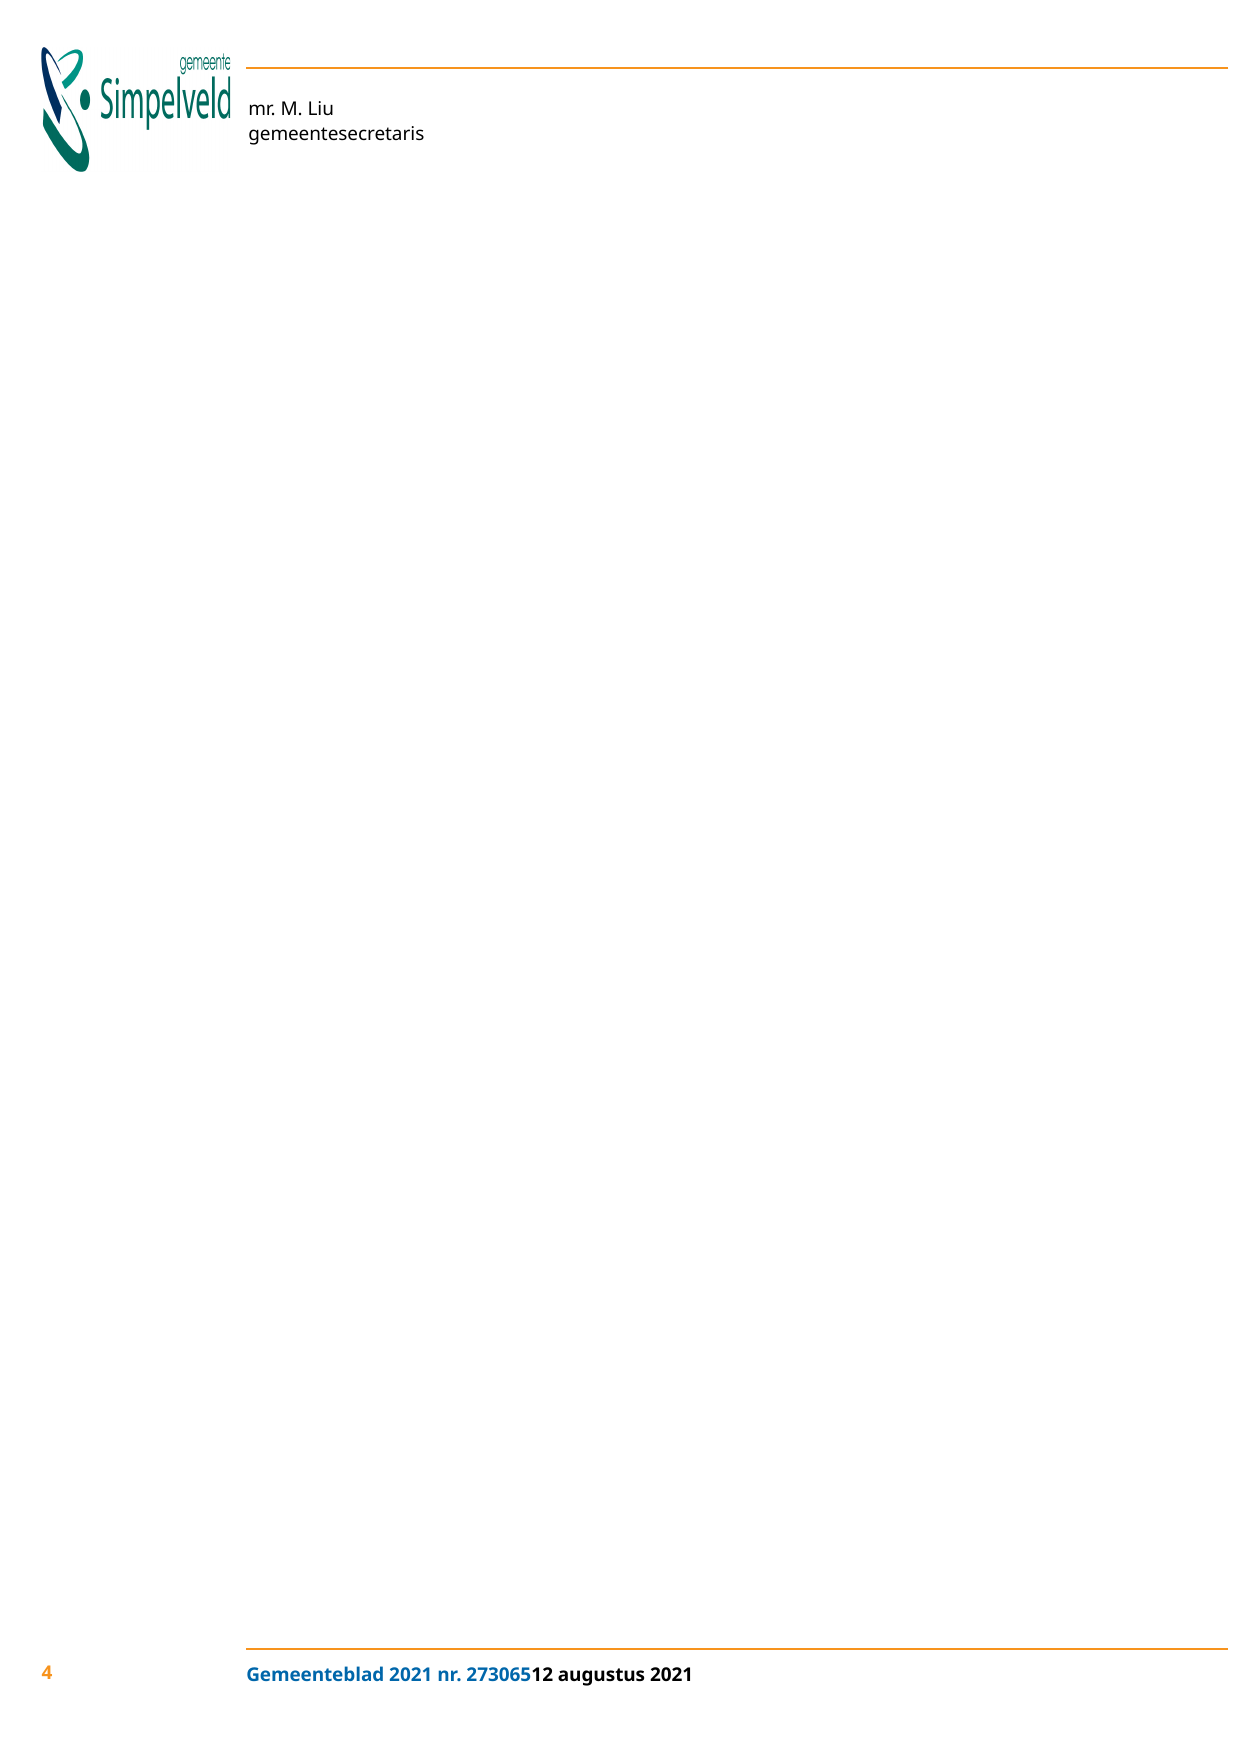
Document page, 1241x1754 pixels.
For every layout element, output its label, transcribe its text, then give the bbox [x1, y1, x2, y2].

picture [41, 47, 231, 172]
text mr. M. Liu [248, 95, 1152, 121]
text gemeentesecretaris [248, 121, 1152, 146]
